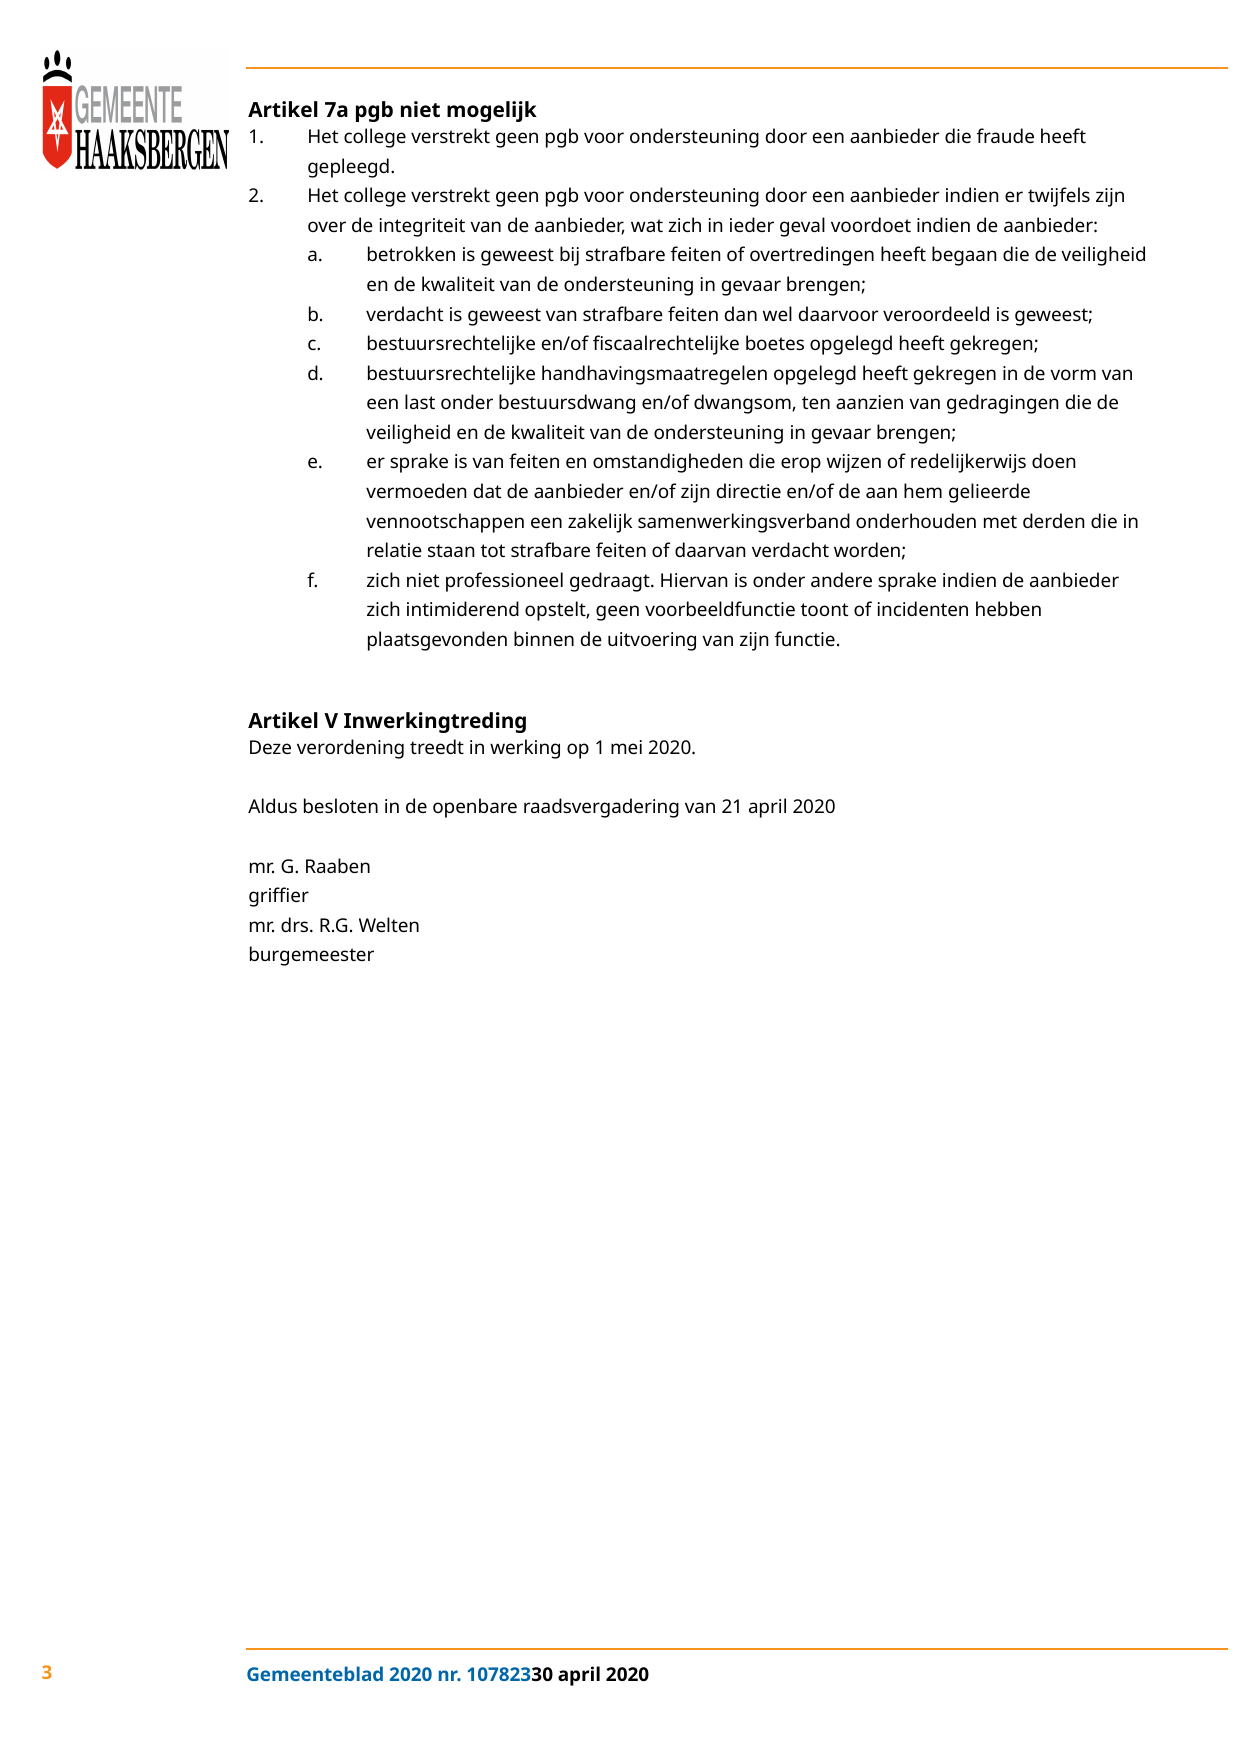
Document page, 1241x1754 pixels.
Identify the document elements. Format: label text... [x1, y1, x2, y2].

picture [41, 47, 231, 172]
list bestuursrechtelijke handhavingsmaatregelen opgelegd heeft gekregen in de vorm van een last onder bestuursdwang en/of dwangsom, ten aanzien van gedragingen die de veiligheid en de kwaliteit van de ondersteuning in gevaar brengen; [307, 360, 1152, 445]
text Artikel V Inwerkingtreding [248, 706, 1152, 734]
list zich niet professioneel gedraagt. Hiervan is onder andere sprake indien de aanbieder zich intimiderend opstelt, geen voorbeeldfunctie toont of incidenten hebben plaatsgevonden binnen de uitvoering van zijn functie. [307, 567, 1152, 652]
text griffier [248, 882, 1152, 908]
text Aldus besloten in de openbare raadsvergadering van 21 april 2020 [248, 794, 1152, 819]
text Artikel 7a pgb niet mogelijk [248, 95, 1152, 123]
list bestuursrechtelijke en/of fiscaalrechtelijke boetes opgelegd heeft gekregen; [307, 330, 1152, 356]
list Het college verstrekt geen pgb voor ondersteuning door een aanbieder die fraude heeft gepleegd. [248, 123, 1152, 178]
list betrokken is geweest bij strafbare feiten of overtredingen heeft begaan die de veiligheid en de kwaliteit van de ondersteuning in gevaar brengen; [307, 242, 1152, 297]
list er sprake is van feiten en omstandigheden die erop wijzen of redelijkerwijs doen vermoeden dat de aanbieder en/of zijn directie en/of de aan hem gelieerde vennootschappen een zakelijk samenwerkingsverband onderhouden met derden die in relatie staan tot strafbare feiten of daarvan verdacht worden; [307, 449, 1152, 563]
list Het college verstrekt geen pgb voor ondersteuning door een aanbieder indien er twijfels zijn over de integriteit van de aanbieder, wat zich in ieder geval voordoet indien de aanbieder: [248, 182, 1152, 238]
list verdacht is geweest van strafbare feiten dan wel daarvoor veroordeeld is geweest; [307, 301, 1152, 326]
text burgemeester [248, 942, 1152, 967]
text mr. G. Raaben [248, 853, 1152, 879]
text Deze verordening treedt in werking op 1 mei 2020. [248, 734, 1152, 760]
text mr. drs. R.G. Welten [248, 912, 1152, 938]
